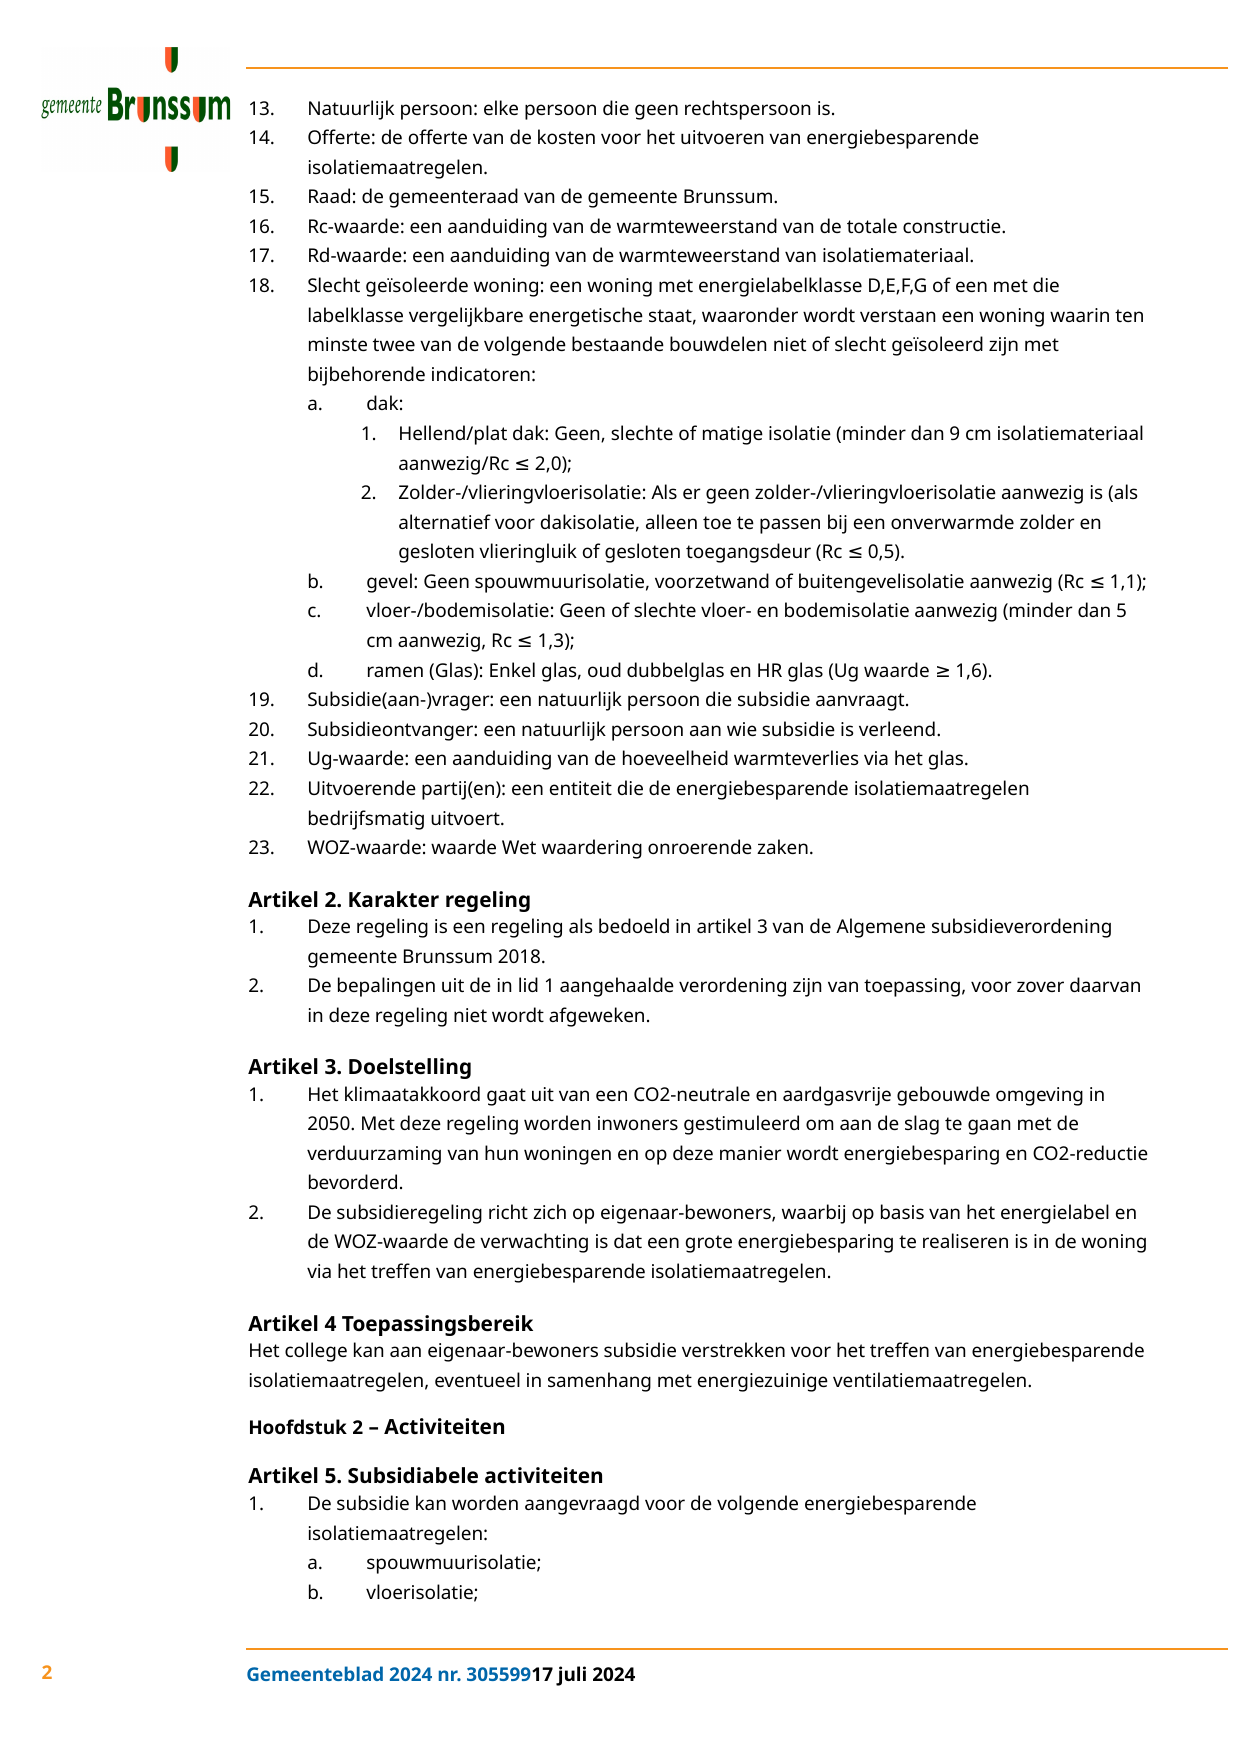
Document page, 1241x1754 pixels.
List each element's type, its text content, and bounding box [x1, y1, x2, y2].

list Subsidieontvanger: een natuurlijk persoon aan wie subsidie is verleend. [248, 716, 1152, 742]
list vloerisolatie; [307, 1579, 1152, 1604]
list Ug-waarde: een aanduiding van de hoeveelheid warmteverlies via het glas. [248, 746, 1152, 771]
list Rc-waarde: een aanduiding van de warmteweerstand van de totale constructie. [248, 213, 1152, 239]
list WOZ-waarde: waarde Wet waardering onroerende zaken. [248, 834, 1152, 860]
list Raad: de gemeenteraad van de gemeente Brunssum. [248, 183, 1152, 209]
text Artikel 5. Subsidiabele activiteiten [248, 1462, 1152, 1490]
list Zolder-/vlieringvloerisolatie: Als er geen zolder-/vlieringvloerisolatie aanwezig is (als alternatief voor dakisolatie, alleen toe te passen bij een onverwarmde zolder en gesloten vlieringluik of gesloten toegangsdeur (Rc ≤ 0,5). [361, 479, 1152, 564]
list gevel: Geen spouwmuurisolatie, voorzetwand of buitengevelisolatie aanwezig (Rc ≤ 1,1); [307, 568, 1152, 594]
list De subsidie kan worden aangevraagd voor de volgende energiebesparende isolatiemaatregelen: [248, 1490, 1152, 1545]
list De subsidieregeling richt zich op eigenaar-bewoners, waarbij op basis van het energielabel en de WOZ-waarde de verwachting is dat een grote energiebesparing te realiseren is in de woning via het treffen van energiebesparende isolatiemaatregelen. [248, 1199, 1152, 1284]
list spouwmuurisolatie; [307, 1549, 1152, 1575]
text Artikel 3. Doelstelling [248, 1052, 1152, 1081]
list Uitvoerende partij(en): een entiteit die de energiebesparende isolatiemaatregelen bedrijfsmatig uitvoert. [248, 775, 1152, 831]
list Natuurlijk persoon: elke persoon die geen rechtspersoon is. [248, 95, 1152, 121]
picture [41, 47, 231, 172]
text Hoofdstuk 2 – Activiteiten [248, 1412, 1152, 1441]
list Slecht geïsoleerde woning: een woning met energielabelklasse D,E,F,G of een met die labelklasse vergelijkbare energetische staat, waaronder wordt verstaan een woning waarin ten minste twee van de volgende bestaande bouwdelen niet of slecht geïsoleerd zijn met bijbehorende indicatoren: [248, 272, 1152, 387]
text Het college kan aan eigenaar-bewoners subsidie verstrekken voor het treffen van energiebesparende isolatiemaatregelen, eventueel in samenhang met energiezuinige ventilatiemaatregelen. [248, 1337, 1152, 1392]
text Artikel 2. Karakter regeling [248, 885, 1152, 913]
list Subsidie(aan-)vrager: een natuurlijk persoon die subsidie aanvraagt. [248, 686, 1152, 712]
list ramen (Glas): Enkel glas, oud dubbelglas en HR glas (Ug waarde ≥ 1,6). [307, 657, 1152, 683]
list vloer-/bodemisolatie: Geen of slechte vloer- en bodemisolatie aanwezig (minder dan 5 cm aanwezig, Rc ≤ 1,3); [307, 598, 1152, 653]
list Offerte: de offerte van de kosten voor het uitvoeren van energiebesparende isolatiemaatregelen. [248, 124, 1152, 180]
text Artikel 4 Toepassingsbereik [248, 1309, 1152, 1337]
list dak: [307, 391, 1152, 416]
list Deze regeling is een regeling als bedoeld in artikel 3 van de Algemene subsidieverordening gemeente Brunssum 2018. [248, 913, 1152, 968]
list Het klimaatakkoord gaat uit van een CO2-neutrale en aardgasvrije gebouwde omgeving in 2050. Met deze regeling worden inwoners gestimuleerd om aan de slag te gaan met de verduurzaming van hun woningen en op deze manier wordt energiebesparing en CO2-reductie bevorderd. [248, 1081, 1152, 1195]
list Rd-waarde: een aanduiding van de warmteweerstand van isolatiemateriaal. [248, 243, 1152, 268]
list De bepalingen uit de in lid 1 aangehaalde verordening zijn van toepassing, voor zover daarvan in deze regeling niet wordt afgeweken. [248, 972, 1152, 1028]
list Hellend/plat dak: Geen, slechte of matige isolatie (minder dan 9 cm isolatiemateriaal aanwezig/Rc ≤ 2,0); [361, 420, 1152, 476]
